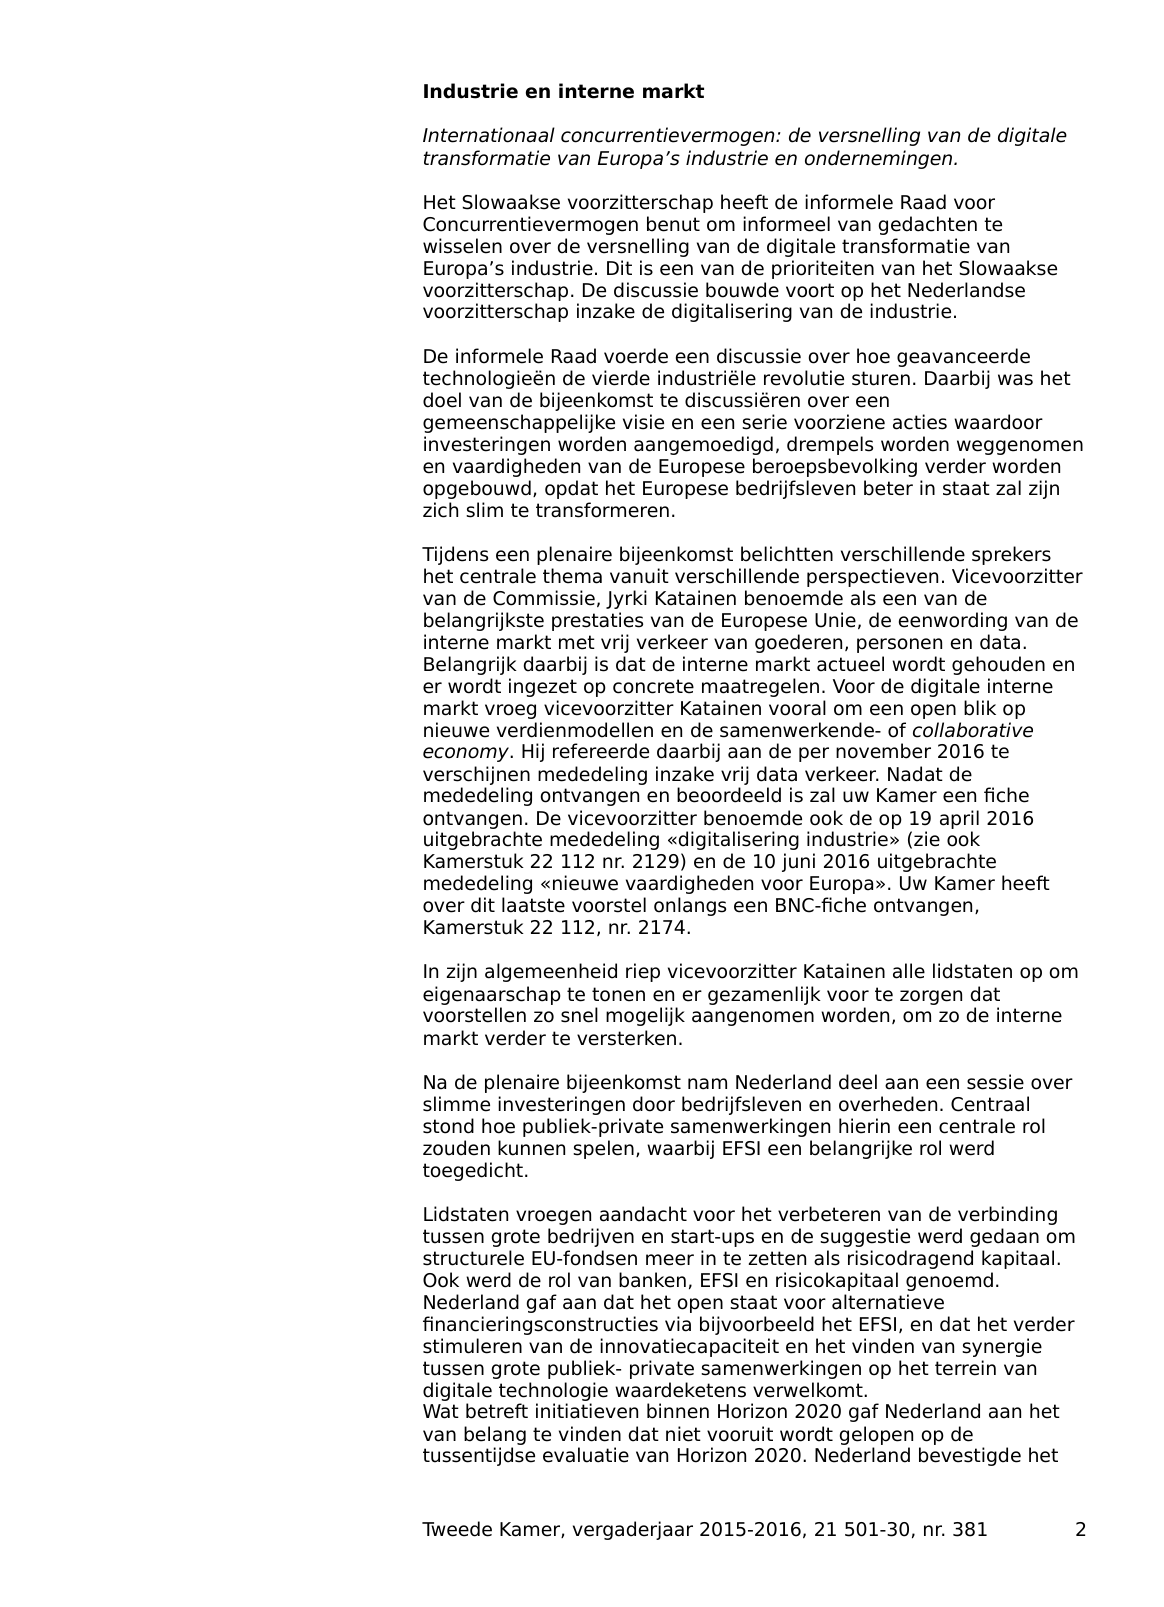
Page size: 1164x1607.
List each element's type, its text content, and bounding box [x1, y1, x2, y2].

text Lidstaten vroegen aandacht voor het verbeteren van de verbinding tussen grote bedrijven en start-ups en de suggestie werd gedaan om structurele EU-fondsen meer in te zetten als risicodragend kapitaal. Ook werd de rol van banken, EFSI en risicokapitaal genoemd. Nederland gaf aan dat het open staat voor alternatieve financieringsconstructies via bijvoorbeeld het EFSI, en dat het verder stimuleren van de innovatiecapaciteit en het vinden van synergie tussen grote publiek- private samenwerkingen op het terrein van digitale technologie waardeketens verwelkomt. [422, 1204, 1087, 1401]
text De informele Raad voerde een discussie over hoe geavanceerde technologieën de vierde industriële revolutie sturen. Daarbij was het doel van de bijeenkomst te discussiëren over een gemeenschappelijke visie en een serie voorziene acties waardoor investeringen worden aangemoedigd, drempels worden weggenomen en vaardigheden van de Europese beroepsbevolking verder worden opgebouwd, opdat het Europese bedrijfsleven beter in staat zal zijn zich slim te transformeren. [422, 346, 1087, 521]
text Internationaal concurrentievermogen: de versnelling van de digitale transformatie van Europa’s industrie en ondernemingen. [422, 125, 1087, 169]
text Tijdens een plenaire bijeenkomst belichtten verschillende sprekers het centrale thema vanuit verschillende perspectieven. Vicevoorzitter van de Commissie, Jyrki Katainen benoemde als een van de belangrijkste prestaties van de Europese Unie, de eenwording van de interne markt met vrij verkeer van goederen, personen en data. Belangrijk daarbij is dat de interne markt actueel wordt gehouden en er wordt ingezet op concrete maatregelen. Voor de digitale interne markt vroeg vicevoorzitter Katainen vooral om een open blik op nieuwe verdienmodellen en de samenwerkende- of collaborative economy. Hij refereerde daarbij aan de per november 2016 te verschijnen mededeling inzake vrij data verkeer. Nadat de mededeling ontvangen en beoordeeld is zal uw Kamer een fiche ontvangen. De vicevoorzitter benoemde ook de op 19 april 2016 uitgebrachte mededeling «digitalisering industrie» (zie ook Kamerstuk 22 112 nr. 2129) en de 10 juni 2016 uitgebrachte mededeling «nieuwe vaardigheden voor Europa». Uw Kamer heeft over dit laatste voorstel onlangs een BNC-fiche ontvangen, Kamerstuk 22 112, nr. 2174. [422, 544, 1087, 939]
subtitle Industrie en interne markt [422, 81, 1087, 103]
text Na de plenaire bijeenkomst nam Nederland deel aan een sessie over slimme investeringen door bedrijfsleven en overheden. Centraal stond hoe publiek-private samenwerkingen hierin een centrale rol zouden kunnen spelen, waarbij EFSI een belangrijke rol werd toegedicht. [422, 1072, 1087, 1181]
text Wat betreft initiatieven binnen Horizon 2020 gaf Nederland aan het van belang te vinden dat niet vooruit wordt gelopen op de tussentijdse evaluatie van Horizon 2020. Nederland bevestigde het [422, 1401, 1087, 1467]
text Het Slowaakse voorzitterschap heeft de informele Raad voor Concurrentievermogen benut om informeel van gedachten te wisselen over de versnelling van de digitale transformatie van Europa’s industrie. Dit is een van de prioriteiten van het Slowaakse voorzitterschap. De discussie bouwde voort op het Nederlandse voorzitterschap inzake de digitalisering van de industrie. [422, 192, 1087, 323]
text In zijn algemeenheid riep vicevoorzitter Katainen alle lidstaten op om eigenaarschap te tonen en er gezamenlijk voor te zorgen dat voorstellen zo snel mogelijk aangenomen worden, om zo de interne markt verder te versterken. [422, 961, 1087, 1049]
